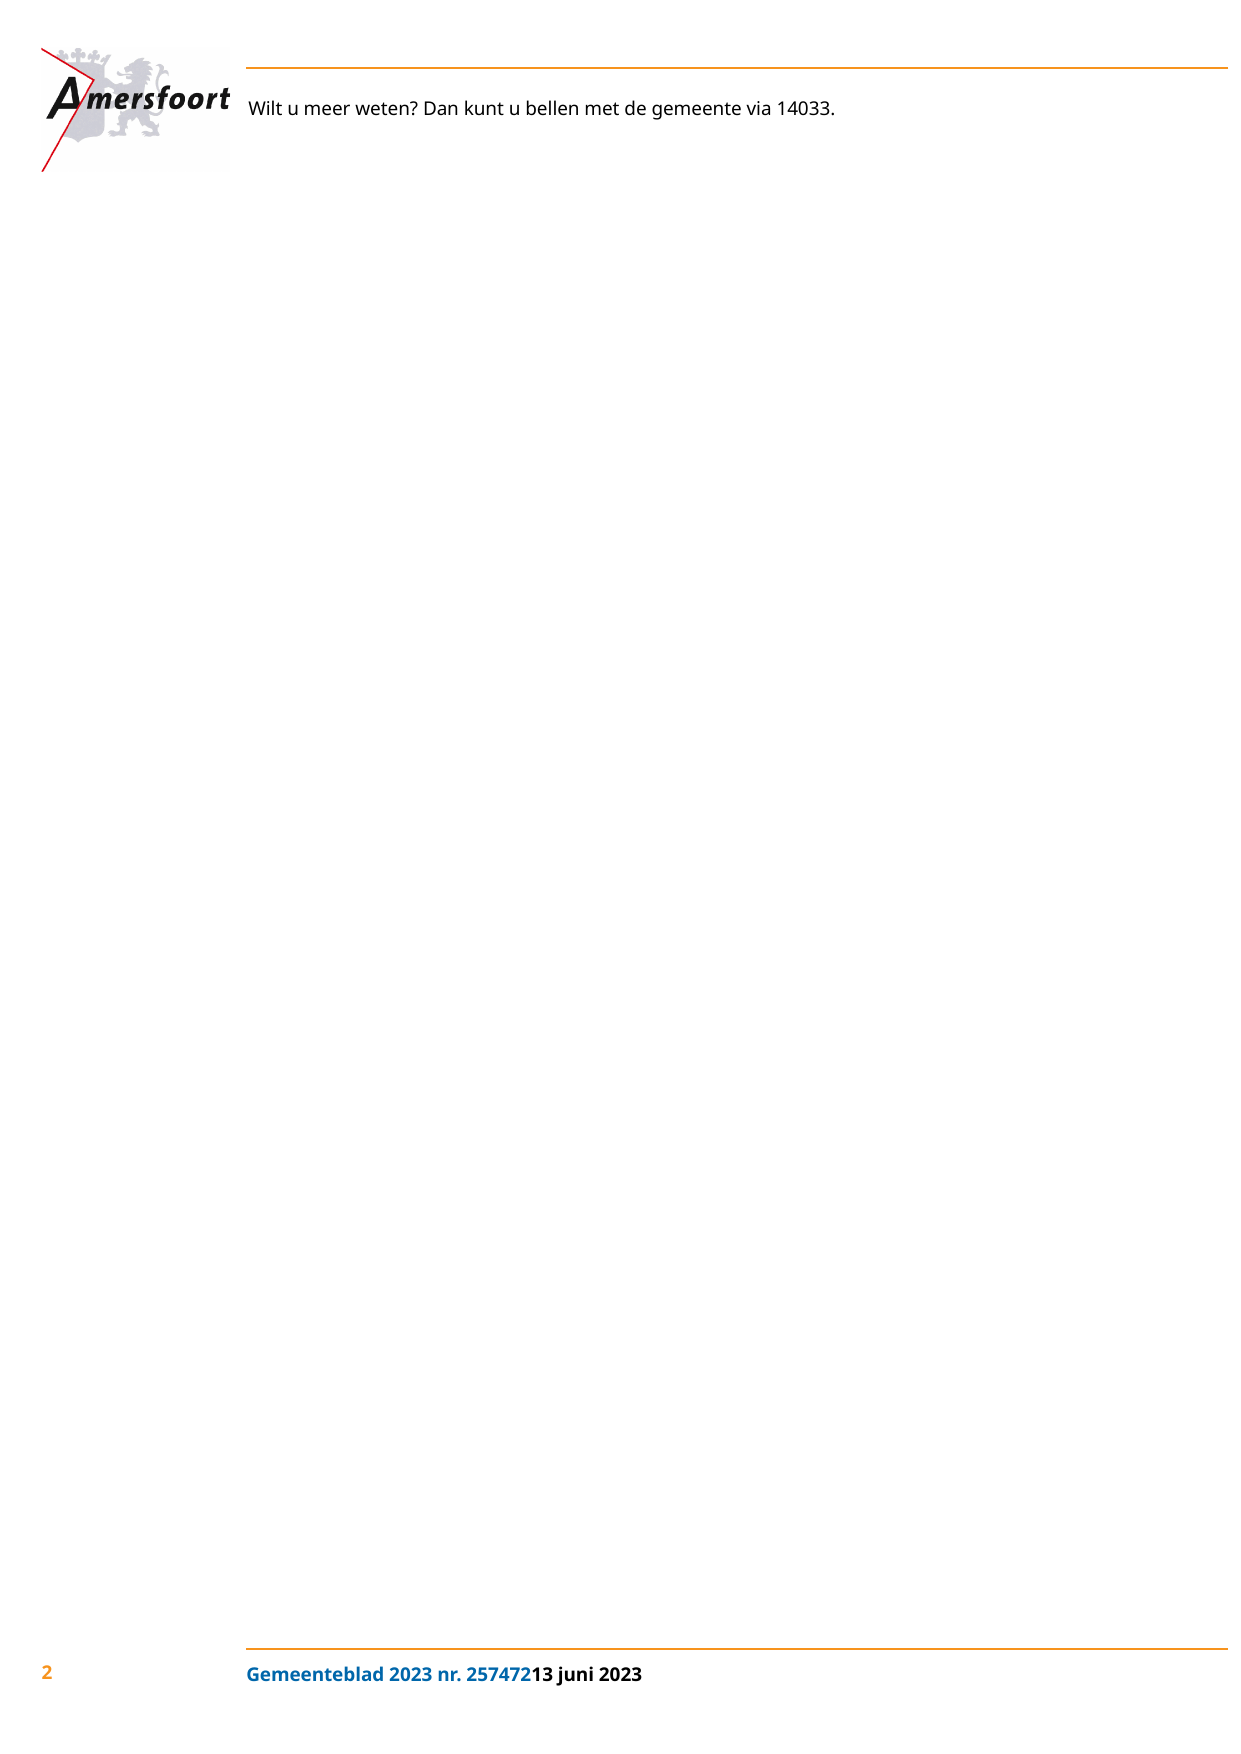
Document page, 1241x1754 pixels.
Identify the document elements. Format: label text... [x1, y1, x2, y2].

text Wilt u meer weten? Dan kunt u bellen met de gemeente via 14033. [248, 95, 1152, 121]
picture [41, 47, 231, 172]
